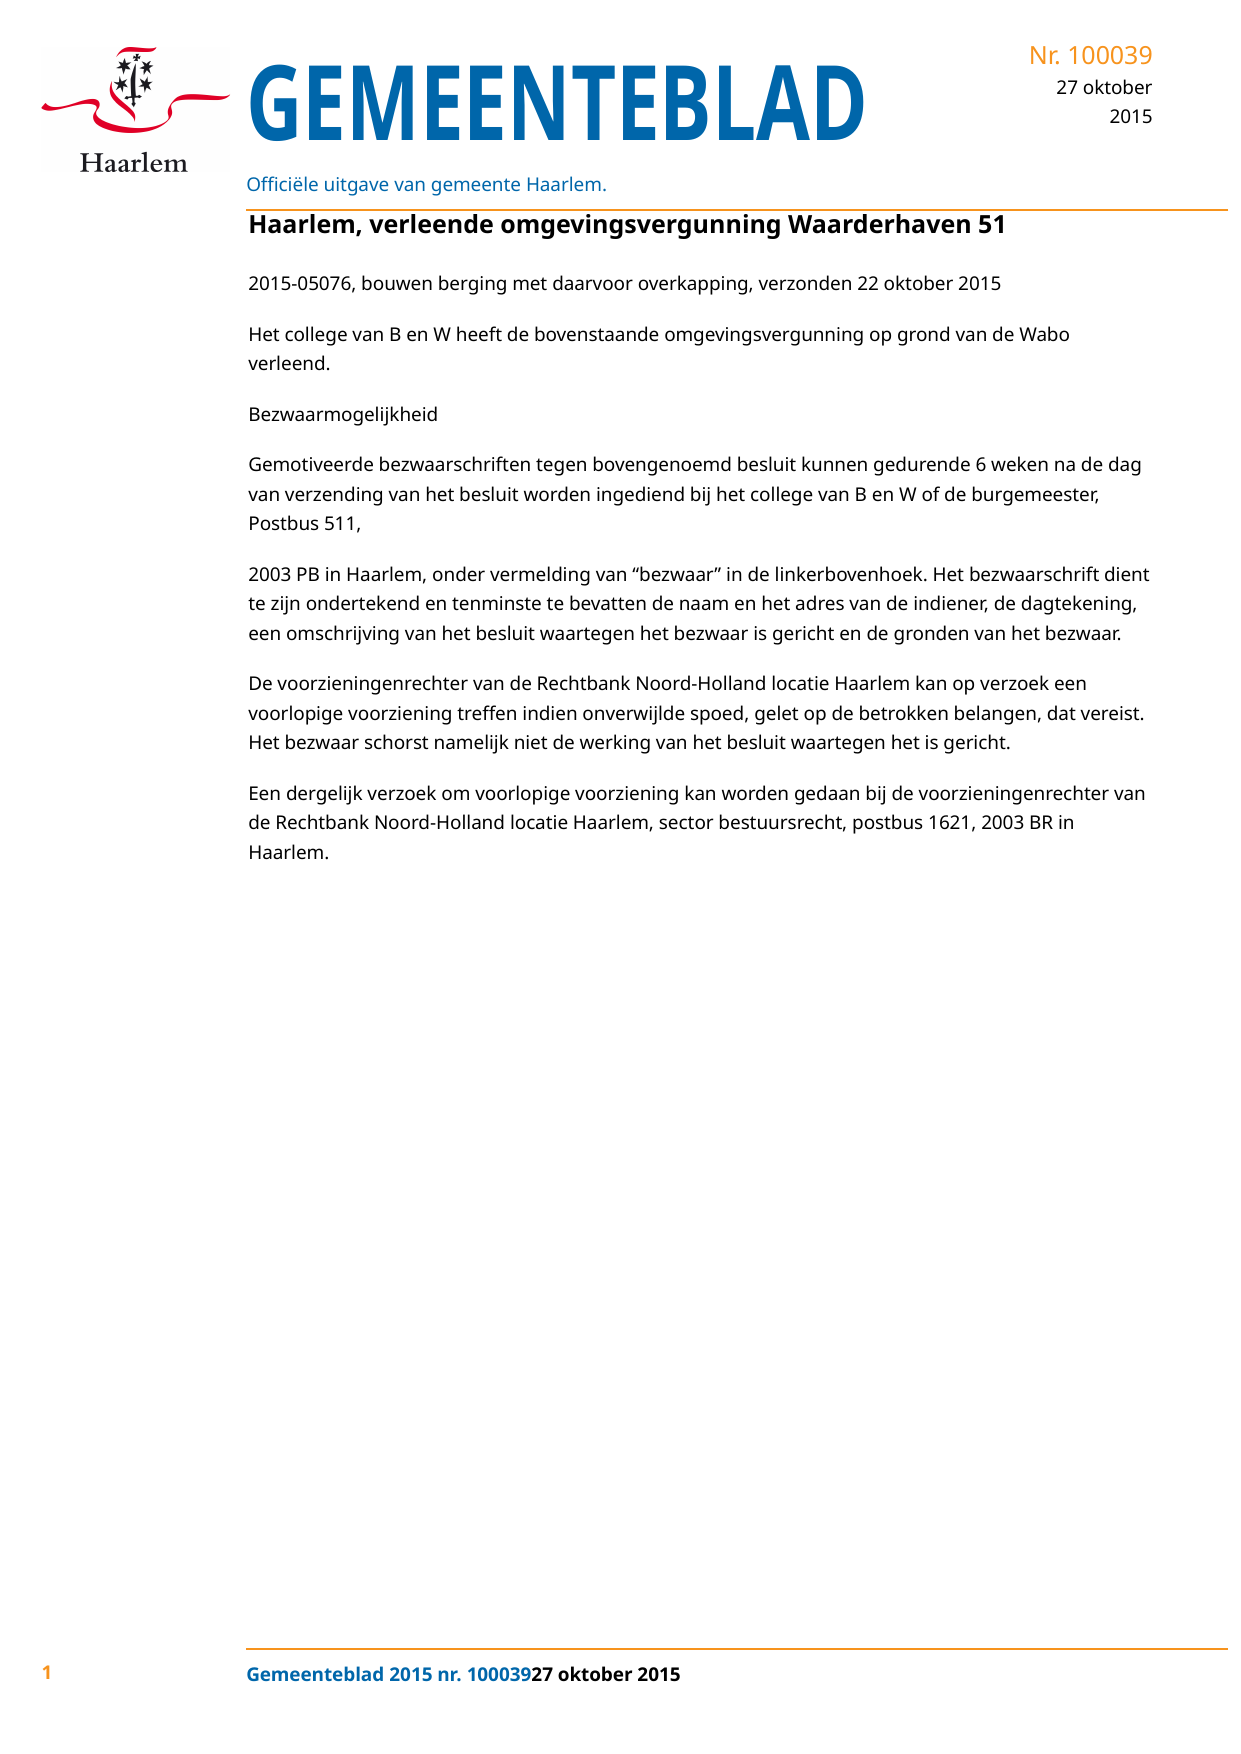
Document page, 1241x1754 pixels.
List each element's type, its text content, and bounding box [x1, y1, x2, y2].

text Bezwaarmogelijkheid [248, 401, 1152, 426]
text Een dergelijk verzoek om voorlopige voorziening kan worden gedaan bij de voorzieningenrechter van de Rechtbank Noord-Holland locatie Haarlem, sector bestuursrecht, postbus 1621, 2003 BR in Haarlem. [248, 780, 1152, 865]
text Haarlem, verleende omgevingsvergunning Waarderhaven 51 [248, 211, 1152, 241]
text Het college van B en W heeft de bovenstaande omgevingsvergunning op grond van de Wabo verleend. [248, 321, 1152, 376]
picture [41, 47, 231, 172]
text Gemotiveerde bezwaarschriften tegen bovengenoemd besluit kunnen gedurende 6 weken na de dag van verzending van het besluit worden ingediend bij het college van B en W of de burgemeester, Postbus 511, [248, 451, 1152, 536]
text 2015-05076, bouwen berging met daarvoor overkapping, verzonden 22 oktober 2015 [248, 270, 1152, 296]
text De voorzieningenrechter van de Rechtbank Noord-Holland locatie Haarlem kan op verzoek een voorlopige voorziening treffen indien onverwijlde spoed, gelet op de betrokken belangen, dat vereist. Het bezwaar schorst namelijk niet de werking van het besluit waartegen het is gericht. [248, 670, 1152, 755]
text 2003 PB in Haarlem, onder vermelding van “bezwaar” in de linkerbovenhoek. Het bezwaarschrift dient te zijn ondertekend en tenminste te bevatten de naam en het adres van de indiener, de dagtekening, een omschrijving van het besluit waartegen het bezwaar is gericht en de gronden van het bezwaar. [248, 561, 1152, 646]
